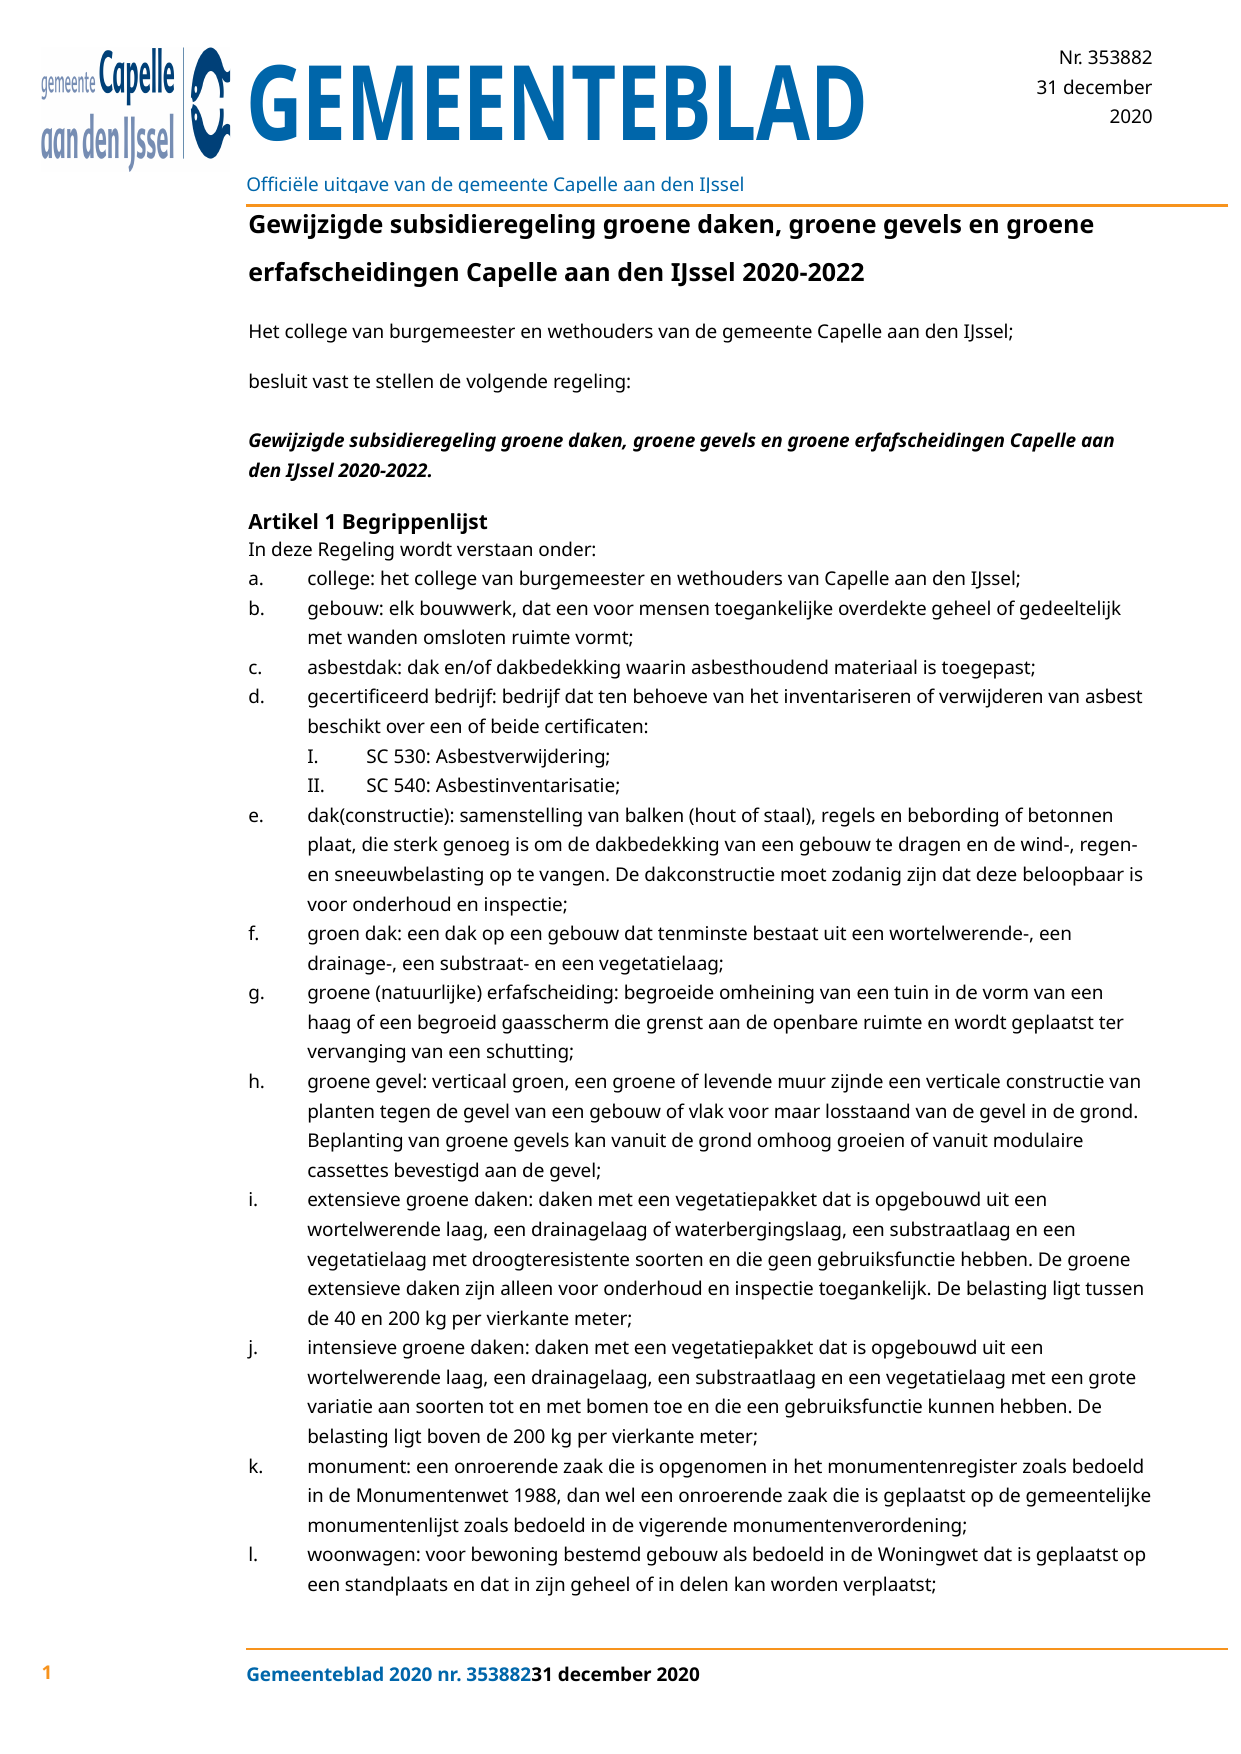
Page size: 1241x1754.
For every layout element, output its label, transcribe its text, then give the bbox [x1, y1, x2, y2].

list woonwagen: voor bewoning bestemd gebouw als bedoeld in de Woningwet dat is geplaatst op een standplaats en dat in zijn geheel of in delen kan worden verplaatst; [248, 1542, 1152, 1597]
list asbestdak: dak en/of dakbedekking waarin asbesthoudend materiaal is toegepast; [248, 654, 1152, 680]
list SC 540: Asbestinventarisatie; [307, 772, 1152, 798]
picture [41, 47, 231, 172]
text Artikel 1 Begrippenlijst [248, 507, 1152, 536]
list monument: een onroerende zaak die is opgenomen in het monumentenregister zoals bedoeld in de Monumentenwet 1988, dan wel een onroerende zaak die is geplaatst op de gemeentelijke monumentenlijst zoals bedoeld in de vigerende monumentenverordening; [248, 1453, 1152, 1538]
text Het college van burgemeester en wethouders van de gemeente Capelle aan den IJssel; [248, 318, 1152, 344]
list dak(constructie): samenstelling van balken (hout of staal), regels en bebording of betonnen plaat, die sterk genoeg is om de dakbedekking van een gebouw te dragen en de wind-, regen- en sneeuwbelasting op te vangen. De dakconstructie moet zodanig zijn dat deze beloopbaar is voor onderhoud en inspectie; [248, 802, 1152, 917]
text Gewijzigde subsidieregeling groene daken, groene gevels en groene erfafscheidingen Capelle aan den IJssel 2020-2022 [248, 207, 1152, 288]
list intensieve groene daken: daken met een vegetatiepakket dat is opgebouwd uit een wortelwerende laag, een drainagelaag, een substraatlaag en een vegetatielaag met een grote variatie aan soorten tot en met bomen toe en die een gebruiksfunctie kunnen hebben. De belasting ligt boven de 200 kg per vierkante meter; [248, 1334, 1152, 1449]
list college: het college van burgemeester en wethouders van Capelle aan den IJssel; [248, 565, 1152, 591]
list extensieve groene daken: daken met een vegetatiepakket dat is opgebouwd uit een wortelwerende laag, een drainagelaag of waterbergingslaag, een substraatlaag en een vegetatielaag met droogteresistente soorten en die geen gebruiksfunctie hebben. De groene extensieve daken zijn alleen voor onderhoud en inspectie toegankelijk. De belasting ligt tussen de 40 en 200 kg per vierkante meter; [248, 1187, 1152, 1331]
list groene gevel: verticaal groen, een groene of levende muur zijnde een verticale constructie van planten tegen de gevel van een gebouw of vlak voor maar losstaand van de gevel in de grond. Beplanting van groene gevels kan vanuit de grond omhoog groeien of vanuit modulaire cassettes bevestigd aan de gevel; [248, 1068, 1152, 1183]
list SC 530: Asbestverwijdering; [307, 743, 1152, 769]
list groen dak: een dak op een gebouw dat tenminste bestaat uit een wortelwerende-, een drainage-, een substraat- en een vegetatielaag; [248, 920, 1152, 976]
text Gewijzigde subsidieregeling groene daken, groene gevels en groene erfafscheidingen Capelle aan den IJssel 2020-2022. [248, 427, 1152, 483]
text In deze Regeling wordt verstaan onder: [248, 536, 1152, 562]
text besluit vast te stellen de volgende regeling: [248, 368, 1152, 394]
list gebouw: elk bouwwerk, dat een voor mensen toegankelijke overdekte geheel of gedeeltelijk met wanden omsloten ruimte vormt; [248, 595, 1152, 650]
list gecertificeerd bedrijf: bedrijf dat ten behoeve van het inventariseren of verwijderen van asbest beschikt over een of beide certificaten: [248, 684, 1152, 739]
list groene (natuurlijke) erfafscheiding: begroeide omheining van een tuin in de vorm van een haag of een begroeid gaasscherm die grenst aan de openbare ruimte en wordt geplaatst ter vervanging van een schutting; [248, 979, 1152, 1064]
